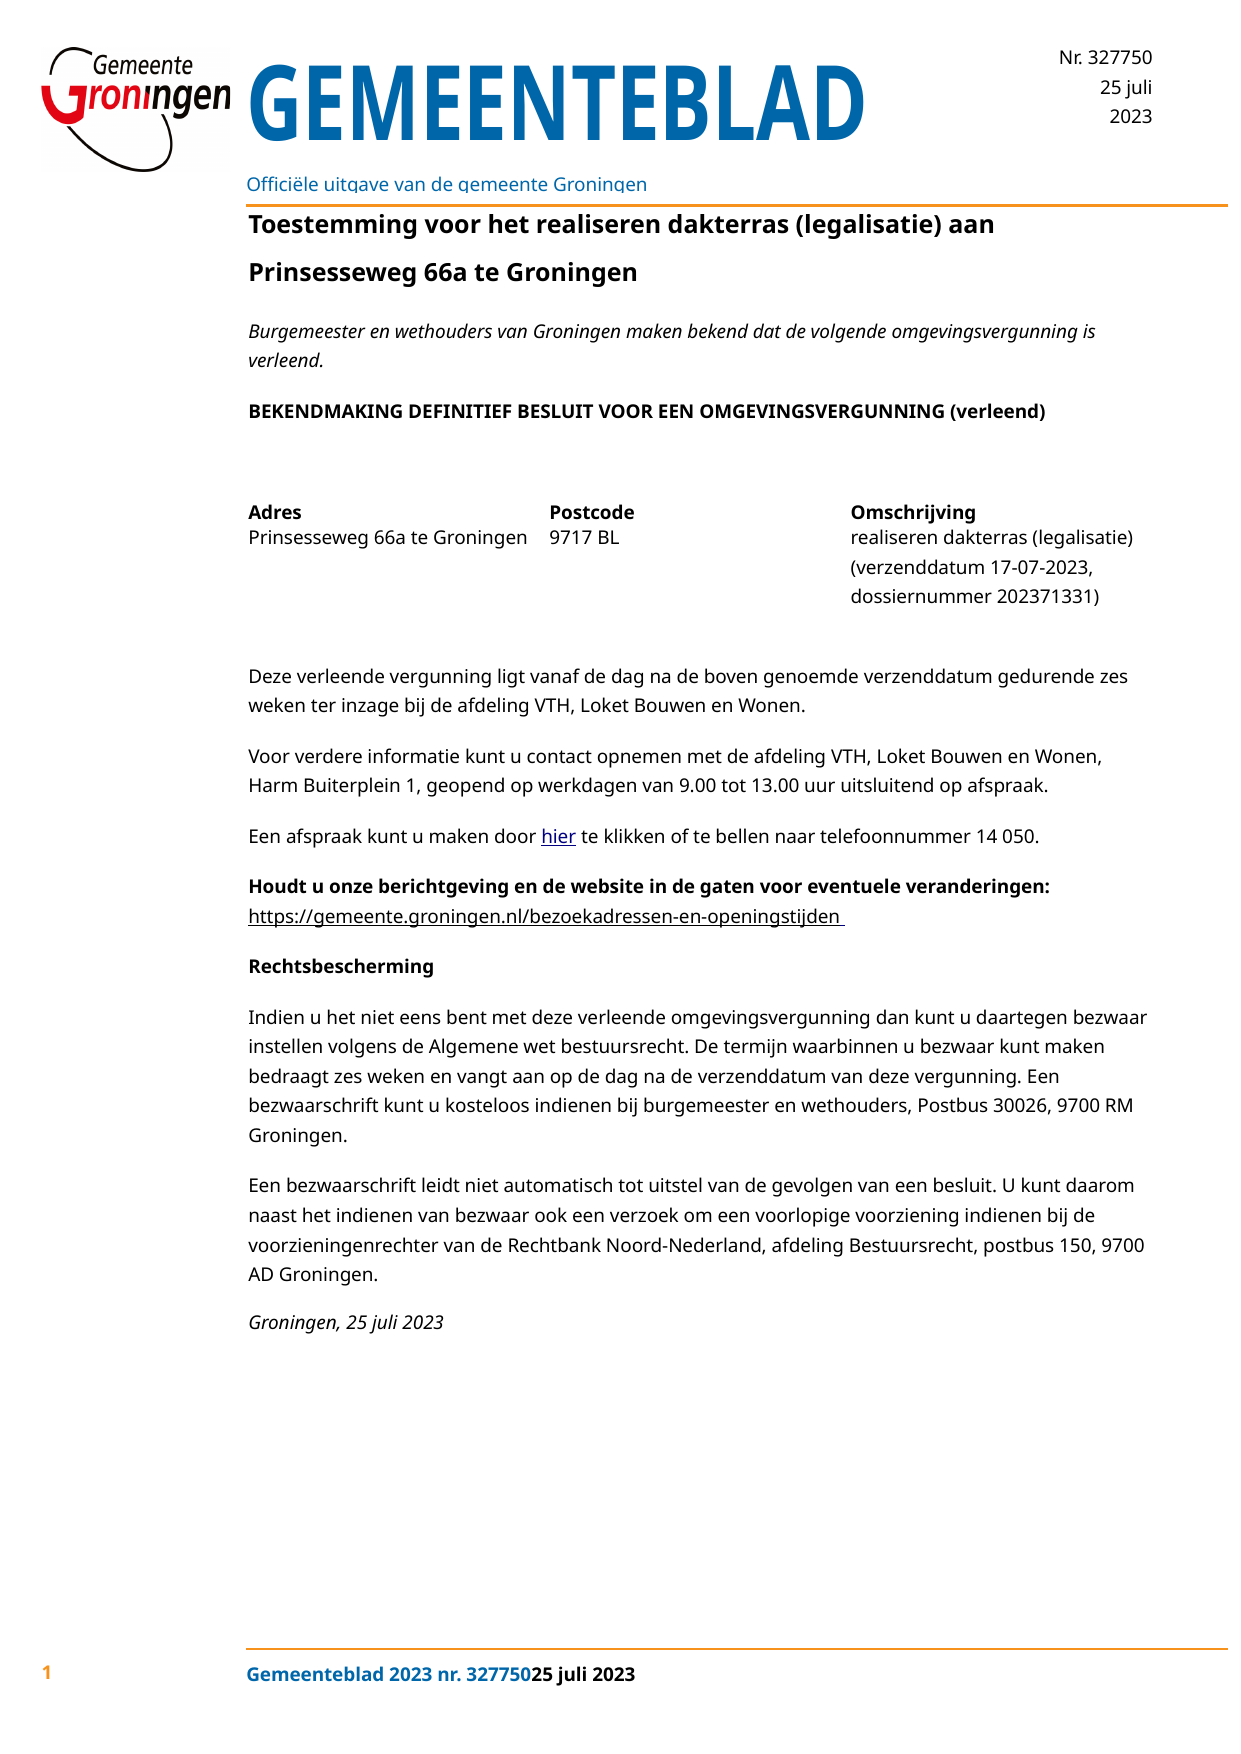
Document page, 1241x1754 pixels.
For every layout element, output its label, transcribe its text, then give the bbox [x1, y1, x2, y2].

text BEKENDMAKING DEFINITIEF BESLUIT VOOR EEN OMGEVINGSVERGUNNING (verleend) [248, 398, 1152, 424]
table_header Postcode [549, 499, 850, 524]
table_header Adres [248, 499, 549, 524]
text Burgemeester en wethouders van Groningen maken bekend dat de volgende omgevingsvergunning is verleend. [248, 318, 1152, 373]
text Rechtsbescherming [248, 953, 1152, 979]
text Toestemming voor het realiseren dakterras (legalisatie) aan Prinsesseweg 66a te Groningen [248, 207, 1152, 288]
picture [41, 47, 231, 172]
table_cell realiseren dakterras (legalisatie) (verzenddatum 17-07-2023, dossiernummer 202371331) [850, 525, 1152, 609]
table_header Omschrijving [850, 499, 1152, 524]
text Een afspraak kunt u maken door hier te klikken of te bellen naar telefoonnummer 14 050. [248, 823, 1152, 849]
table_cell 9717 BL [549, 525, 850, 609]
table_cell Prinsesseweg 66a te Groningen [248, 525, 549, 609]
text Voor verdere informatie kunt u contact opnemen met de afdeling VTH, Loket Bouwen en Wonen, Harm Buiterplein 1, geopend op werkdagen van 9.00 tot 13.00 uur uitsluitend op afspraak. [248, 743, 1152, 798]
text Groningen, 25 juli 2023 [248, 1309, 1152, 1335]
text Indien u het niet eens bent met deze verleende omgevingsvergunning dan kunt u daartegen bezwaar instellen volgens de Algemene wet bestuursrecht. De termijn waarbinnen u bezwaar kunt maken bedraagt zes weken en vangt aan op de dag na de verzenddatum van deze vergunning. Een bezwaarschrift kunt u kosteloos indienen bij burgemeester en wethouders, Postbus 30026, 9700 RM Groningen. [248, 1004, 1152, 1148]
text Een bezwaarschrift leidt niet automatisch tot uitstel van de gevolgen van een besluit. U kunt daarom naast het indienen van bezwaar ook een verzoek om een voorlopige voorziening indienen bij de voorzieningenrechter van de Rechtbank Noord-Nederland, afdeling Bestuursrecht, postbus 150, 9700 AD Groningen. [248, 1173, 1152, 1287]
text Deze verleende vergunning ligt vanaf de dag na de boven genoemde verzenddatum gedurende zes weken ter inzage bij de afdeling VTH, Loket Bouwen en Wonen. [248, 663, 1152, 718]
text Houdt u onze berichtgeving en de website in de gaten voor eventuele veranderingen: https://gemeente.groningen.nl/bezoekadressen-en-openingstijden [248, 873, 1152, 929]
